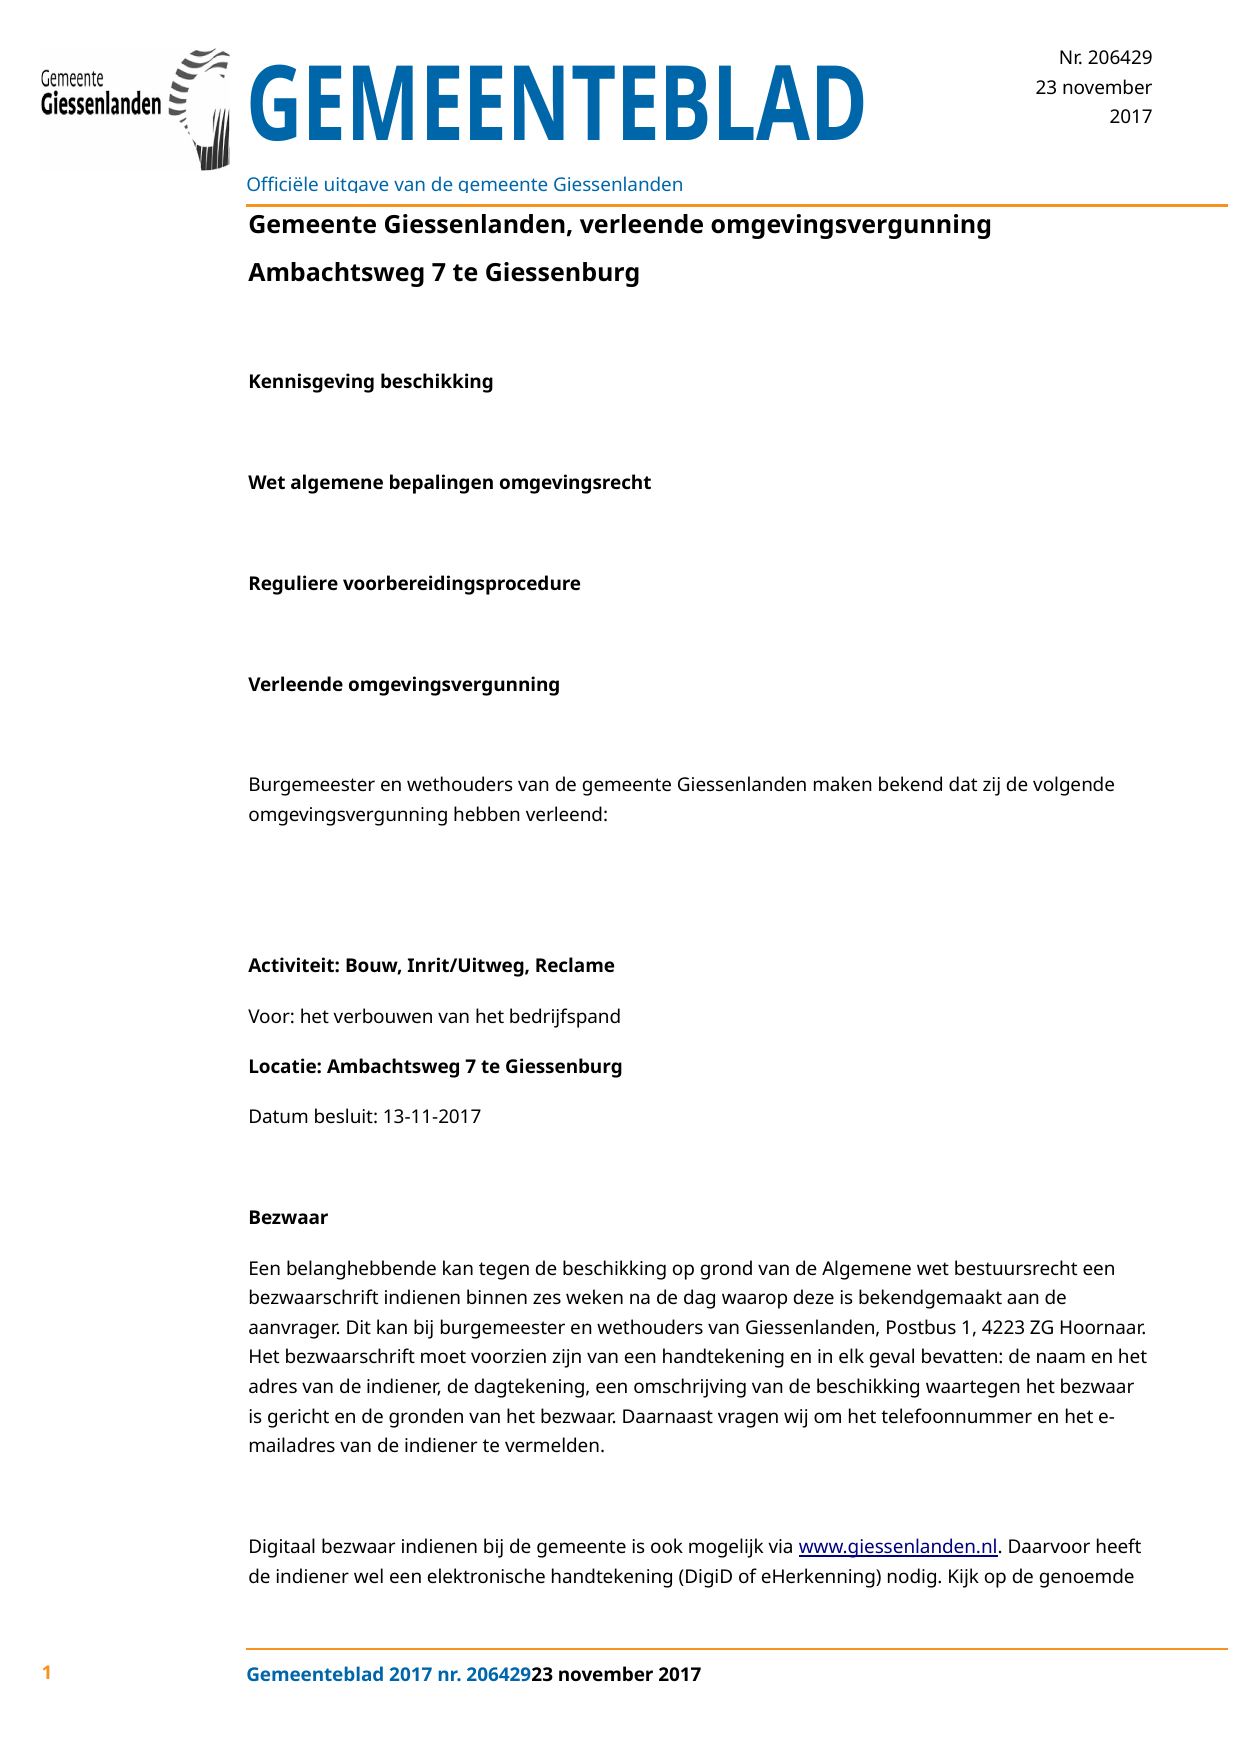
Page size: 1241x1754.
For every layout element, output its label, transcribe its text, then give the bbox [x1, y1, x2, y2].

text Kennisgeving beschikking [248, 368, 1152, 394]
text Datum besluit: 13-11-2017 [248, 1104, 1152, 1129]
text Gemeente Giessenlanden, verleende omgevingsvergunning Ambachtsweg 7 te Giessenburg [248, 207, 1152, 288]
text Digitaal bezwaar indienen bij de gemeente is ook mogelijk via www.giessenlanden.nl. Daarvoor heeft de indiener wel een elektronische handtekening (DigiD of eHerkenning) nodig. Kijk op de genoemde [248, 1533, 1152, 1589]
picture [41, 47, 231, 172]
text Bezwaar [248, 1204, 1152, 1230]
text Verleende omgevingsvergunning [248, 671, 1152, 697]
text Een belanghebbende kan tegen de beschikking op grond van de Algemene wet bestuursrecht een bezwaarschrift indienen binnen zes weken na de dag waarop deze is bekendgemaakt aan de aanvrager. Dit kan bij burgemeester en wethouders van Giessenlanden, Postbus 1, 4223 ZG Hoornaar. Het bezwaarschrift moet voorzien zijn van een handtekening en in elk geval bevatten: de naam en het adres van de indiener, de dagtekening, een omschrijving van de beschikking waartegen het bezwaar is gericht en de gronden van het bezwaar. Daarnaast vragen wij om het telefoonnummer en het e-mailadres van de indiener te vermelden. [248, 1255, 1152, 1458]
text Burgemeester en wethouders van de gemeente Giessenlanden maken bekend dat zij de volgende omgevingsvergunning hebben verleend: [248, 772, 1152, 827]
text Reguliere voorbereidingsprocedure [248, 570, 1152, 596]
text Wet algemene bepalingen omgevingsrecht [248, 469, 1152, 495]
text Locatie: Ambachtsweg 7 te Giessenburg [248, 1053, 1152, 1079]
text Voor: het verbouwen van het bedrijfspand [248, 1003, 1152, 1029]
text Activiteit: Bouw, Inrit/Uitweg, Reclame [248, 952, 1152, 978]
